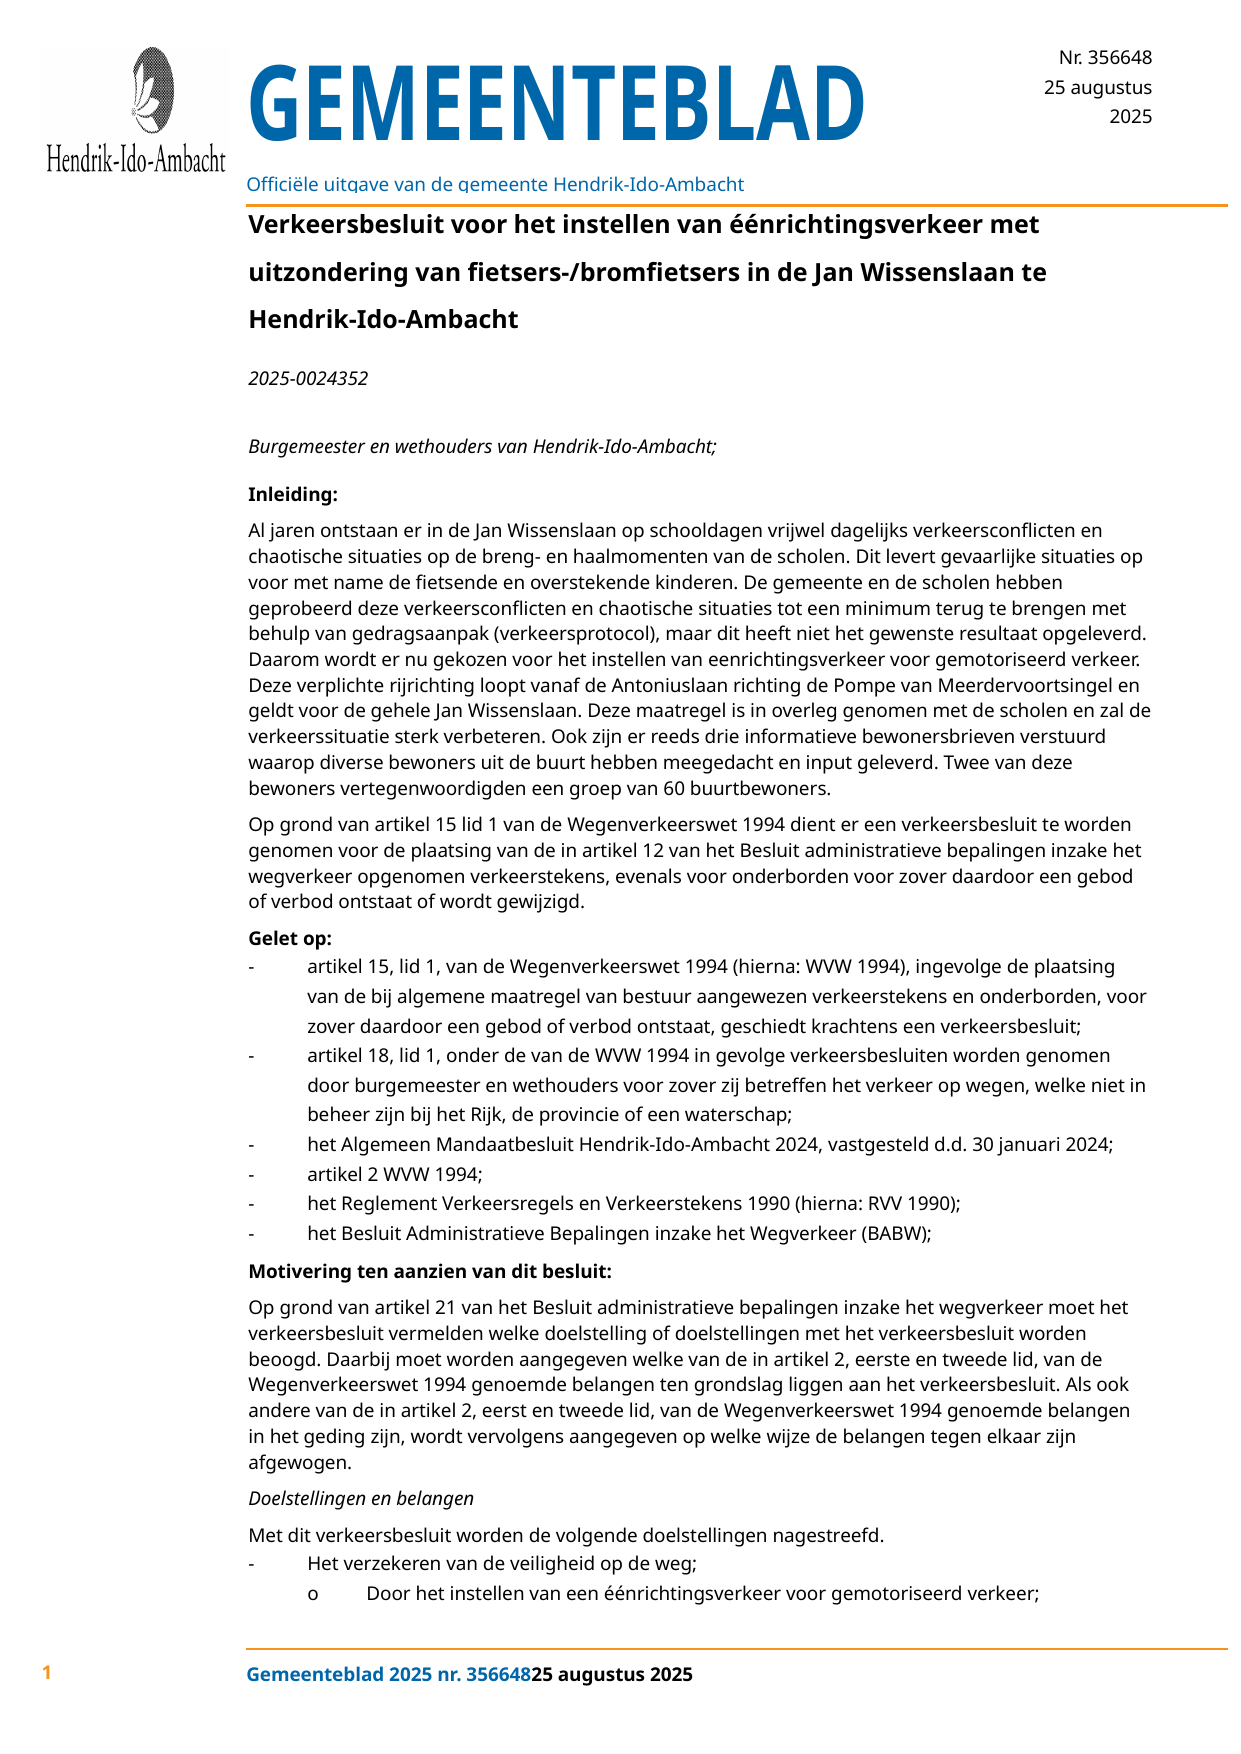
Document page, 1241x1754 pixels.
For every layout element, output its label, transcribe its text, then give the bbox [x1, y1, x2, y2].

text 2025-0024352 [248, 366, 1152, 391]
text Gelet op: [248, 925, 1152, 951]
list Het verzekeren van de veiligheid op de weg; [248, 1551, 1152, 1576]
list Door het instellen van een éénrichtingsverkeer voor gemotoriseerd verkeer; [307, 1580, 1152, 1606]
list artikel 18, lid 1, onder de van de WVW 1994 in gevolge verkeersbesluiten worden genomen door burgemeester en wethouders voor zover zij betreffen het verkeer op wegen, welke niet in beheer zijn bij het Rijk, de provincie of een waterschap; [248, 1042, 1152, 1127]
list het Algemeen Mandaatbesluit Hendrik-Ido-Ambacht 2024, vastgesteld d.d. 30 januari 2024; [248, 1131, 1152, 1157]
list het Besluit Administratieve Bepalingen inzake het Wegverkeer (BABW); [248, 1220, 1152, 1246]
picture [41, 47, 231, 172]
text Doelstellingen en belangen [248, 1486, 1152, 1511]
text Burgemeester en wethouders van Hendrik-Ido-Ambacht; [248, 433, 1152, 459]
list het Reglement Verkeersregels en Verkeerstekens 1990 (hierna: RVV 1990); [248, 1190, 1152, 1216]
list artikel 15, lid 1, van de Wegenverkeerswet 1994 (hierna: WVW 1994), ingevolge de plaatsing van de bij algemene maatregel van bestuur aangewezen verkeerstekens en onderborden, voor zover daardoor een gebod of verbod ontstaat, geschiedt krachtens een verkeersbesluit; [248, 954, 1152, 1038]
list artikel 2 WVW 1994; [248, 1161, 1152, 1186]
text Op grond van artikel 15 lid 1 van de Wegenverkeerswet 1994 dient er een verkeersbesluit te worden genomen voor de plaatsing van de in artikel 12 van het Besluit administratieve bepalingen inzake het wegverkeer opgenomen verkeerstekens, evenals voor onderborden voor zover daardoor een gebod of verbod ontstaat of wordt gewijzigd. [248, 811, 1152, 914]
text Met dit verkeersbesluit worden de volgende doelstellingen nagestreefd. [248, 1522, 1152, 1548]
text Verkeersbesluit voor het instellen van éénrichtingsverkeer met uitzondering van fietsers-/bromfietsers in de Jan Wissenslaan te Hendrik-Ido-Ambacht [248, 207, 1152, 336]
text Op grond van artikel 21 van het Besluit administratieve bepalingen inzake het wegverkeer moet het verkeersbesluit vermelden welke doelstelling of doelstellingen met het verkeersbesluit worden beoogd. Daarbij moet worden aangegeven welke van de in artikel 2, eerste en tweede lid, van de Wegenverkeerswet 1994 genoemde belangen ten grondslag liggen aan het verkeersbesluit. Als ook andere van de in artikel 2, eerst en tweede lid, van de Wegenverkeerswet 1994 genoemde belangen in het geding zijn, wordt vervolgens aangegeven op welke wijze de belangen tegen elkaar zijn afgewogen. [248, 1294, 1152, 1474]
text Inleiding: [248, 481, 1152, 507]
text Al jaren ontstaan er in de Jan Wissenslaan op schooldagen vrijwel dagelijks verkeersconflicten en chaotische situaties op de breng- en haalmomenten van de scholen. Dit levert gevaarlijke situaties op voor met name de fietsende en overstekende kinderen. De gemeente en de scholen hebben geprobeerd deze verkeersconflicten en chaotische situaties tot een minimum terug te brengen met behulp van gedragsaanpak (verkeersprotocol), maar dit heeft niet het gewenste resultaat opgeleverd. Daarom wordt er nu gekozen voor het instellen van eenrichtingsverkeer voor gemotoriseerd verkeer. Deze verplichte rijrichting loopt vanaf de Antoniuslaan richting de Pompe van Meerdervoortsingel en geldt voor de gehele Jan Wissenslaan. Deze maatregel is in overleg genomen met de scholen en zal de verkeerssituatie sterk verbeteren. Ook zijn er reeds drie informatieve bewonersbrieven verstuurd waarop diverse bewoners uit de buurt hebben meegedacht en input geleverd. Twee van deze bewoners vertegenwoordigden een groep van 60 buurtbewoners. [248, 517, 1152, 801]
text Motivering ten aanzien van dit besluit: [248, 1258, 1152, 1283]
